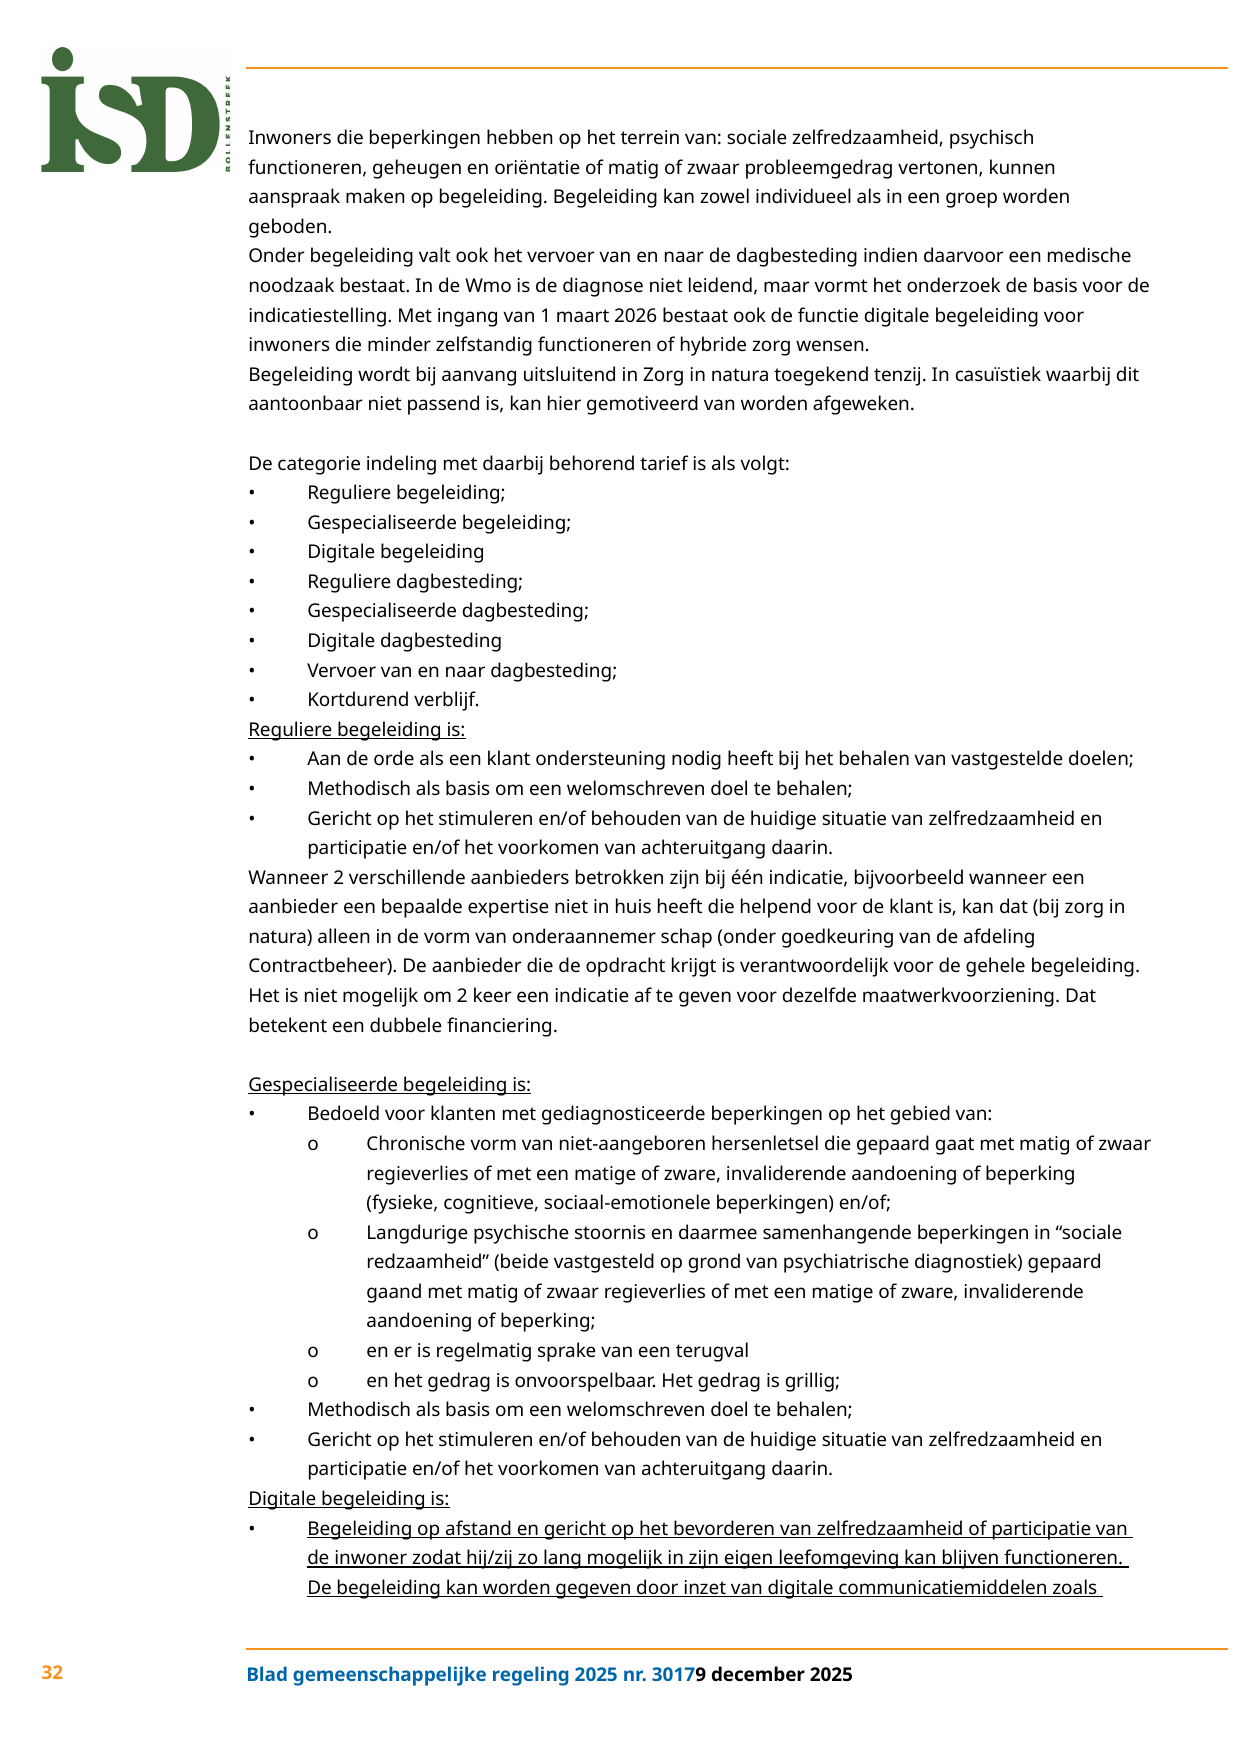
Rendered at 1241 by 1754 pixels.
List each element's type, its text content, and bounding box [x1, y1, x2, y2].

list Gericht op het stimuleren en/of behouden van de huidige situatie van zelfredzaamheid en participatie en/of het voorkomen van achteruitgang daarin. [248, 1426, 1152, 1481]
picture [41, 47, 231, 172]
list en er is regelmatig sprake van een terugval [307, 1337, 1152, 1363]
text De categorie indeling met daarbij behorend tarief is als volgt: [248, 450, 1152, 476]
list Digitale dagbesteding [248, 627, 1152, 653]
list Kortdurend verblijf. [248, 686, 1152, 712]
text Reguliere begeleiding is: [248, 716, 1152, 742]
text Begeleiding wordt bij aanvang uitsluitend in Zorg in natura toegekend tenzij. In casuïstiek waarbij dit aantoonbaar niet passend is, kan hier gemotiveerd van worden afgeweken. [248, 361, 1152, 416]
list Vervoer van en naar dagbesteding; [248, 657, 1152, 683]
list Gespecialiseerde begeleiding; [248, 509, 1152, 535]
list Digitale begeleiding [248, 538, 1152, 564]
list Aan de orde als een klant ondersteuning nodig heeft bij het behalen van vastgestelde doelen; [248, 746, 1152, 771]
list Chronische vorm van niet-aangeboren hersenletsel die gepaard gaat met matig of zwaar regieverlies of met een matige of zware, invaliderende aandoening of beperking (fysieke, cognitieve, sociaal-emotionele beperkingen) en/of; [307, 1130, 1152, 1215]
list Methodisch als basis om een welomschreven doel te behalen; [248, 1396, 1152, 1422]
list Gericht op het stimuleren en/of behouden van de huidige situatie van zelfredzaamheid en participatie en/of het voorkomen van achteruitgang daarin. [248, 805, 1152, 860]
list Reguliere begeleiding; [248, 479, 1152, 505]
list Reguliere dagbesteding; [248, 568, 1152, 594]
text Inwoners die beperkingen hebben op het terrein van: sociale zelfredzaamheid, psychisch functioneren, geheugen en oriëntatie of matig of zwaar probleemgedrag vertonen, kunnen aanspraak maken op begeleiding. Begeleiding kan zowel individueel als in een groep worden geboden. [248, 124, 1152, 239]
text Onder begeleiding valt ook het vervoer van en naar de dagbesteding indien daarvoor een medische noodzaak bestaat. In de Wmo is de diagnose niet leidend, maar vormt het onderzoek de basis voor de indicatiestelling. Met ingang van 1 maart 2026 bestaat ook de functie digitale begeleiding voor inwoners die minder zelfstandig functioneren of hybride zorg wensen. [248, 243, 1152, 357]
text Wanneer 2 verschillende aanbieders betrokken zijn bij één indicatie, bijvoorbeeld wanneer een aanbieder een bepaalde expertise niet in huis heeft die helpend voor de klant is, kan dat (bij zorg in natura) alleen in de vorm van onderaannemer schap (onder goedkeuring van de afdeling Contractbeheer). De aanbieder die de opdracht krijgt is verantwoordelijk voor de gehele begeleiding. Het is niet mogelijk om 2 keer een indicatie af te geven voor dezelfde maatwerkvoorziening. Dat betekent een dubbele financiering. [248, 864, 1152, 1038]
text Digitale begeleiding is: [248, 1485, 1152, 1511]
list Begeleiding op afstand en gericht op het bevorderen van zelfredzaamheid of participatie van de inwoner zodat hij/zij zo lang mogelijk in zijn eigen leefomgeving kan blijven functioneren. De begeleiding kan worden gegeven door inzet van digitale communicatiemiddelen zoals [248, 1515, 1152, 1600]
list Bedoeld voor klanten met gediagnosticeerde beperkingen op het gebied van: [248, 1101, 1152, 1126]
text Gespecialiseerde begeleiding is: [248, 1071, 1152, 1097]
list en het gedrag is onvoorspelbaar. Het gedrag is grillig; [307, 1367, 1152, 1393]
list Langdurige psychische stoornis en daarmee samenhangende beperkingen in “sociale redzaamheid” (beide vastgesteld op grond van psychiatrische diagnostiek) gepaard gaand met matig of zwaar regieverlies of met een matige of zware, invaliderende aandoening of beperking; [307, 1219, 1152, 1333]
list Gespecialiseerde dagbesteding; [248, 598, 1152, 623]
list Methodisch als basis om een welomschreven doel te behalen; [248, 775, 1152, 801]
